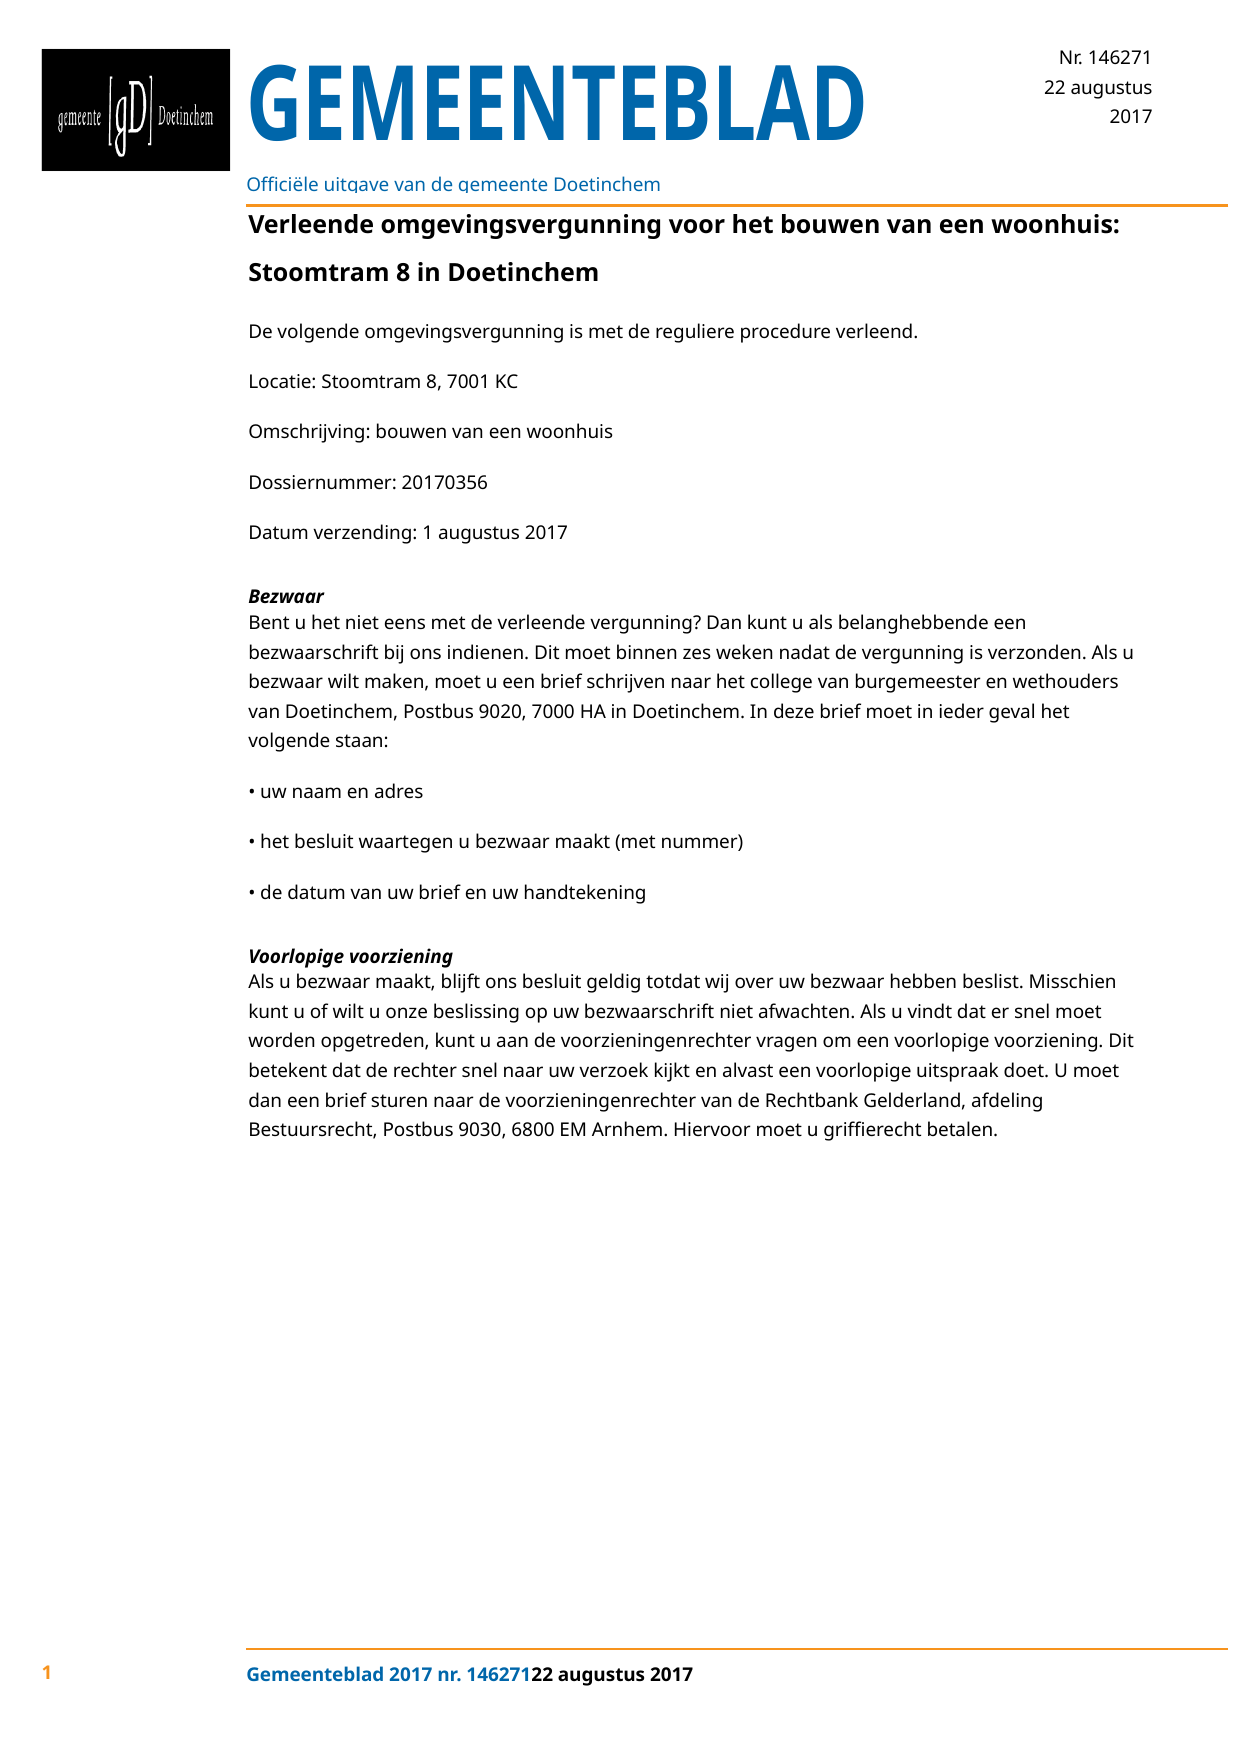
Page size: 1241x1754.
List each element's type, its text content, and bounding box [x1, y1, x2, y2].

text Bent u het niet eens met de verleende vergunning? Dan kunt u als belanghebbende een bezwaarschrift bij ons indienen. Dit moet binnen zes weken nadat de vergunning is verzonden. Als u bezwaar wilt maken, moet u een brief schrijven naar het college van burgemeester en wethouders van Doetinchem, Postbus 9020, 7000 HA in Doetinchem. In deze brief moet in ieder geval het volgende staan: [248, 609, 1152, 753]
text Dossiernummer: 20170356 [248, 469, 1152, 495]
text Verleende omgevingsvergunning voor het bouwen van een woonhuis: Stoomtram 8 in Doetinchem [248, 207, 1152, 288]
text • het besluit waartegen u bezwaar maakt (met nummer) [248, 828, 1152, 854]
text Locatie: Stoomtram 8, 7001 KC [248, 368, 1152, 394]
text Omschrijving: bouwen van een woonhuis [248, 419, 1152, 444]
text Datum verzending: 1 augustus 2017 [248, 519, 1152, 545]
text Bezwaar [248, 583, 1152, 609]
text Als u bezwaar maakt, blijft ons besluit geldig totdat wij over uw bezwaar hebben beslist. Misschien kunt u of wilt u onze beslissing op uw bezwaarschrift niet afwachten. Als u vindt dat er snel moet worden opgetreden, kunt u aan de voorzieningenrechter vragen om een voorlopige voorziening. Dit betekent dat de rechter snel naar uw verzoek kijkt en alvast een voorlopige uitspraak doet. U moet dan een brief sturen naar de voorzieningenrechter van de Rechtbank Gelderland, afdeling Bestuursrecht, Postbus 9030, 6800 EM Arnhem. Hiervoor moet u griffierecht betalen. [248, 968, 1152, 1142]
text • uw naam en adres [248, 778, 1152, 804]
picture [41, 47, 231, 172]
text De volgende omgevingsvergunning is met de reguliere procedure verleend. [248, 318, 1152, 344]
text • de datum van uw brief en uw handtekening [248, 879, 1152, 904]
text Voorlopige voorziening [248, 943, 1152, 968]
